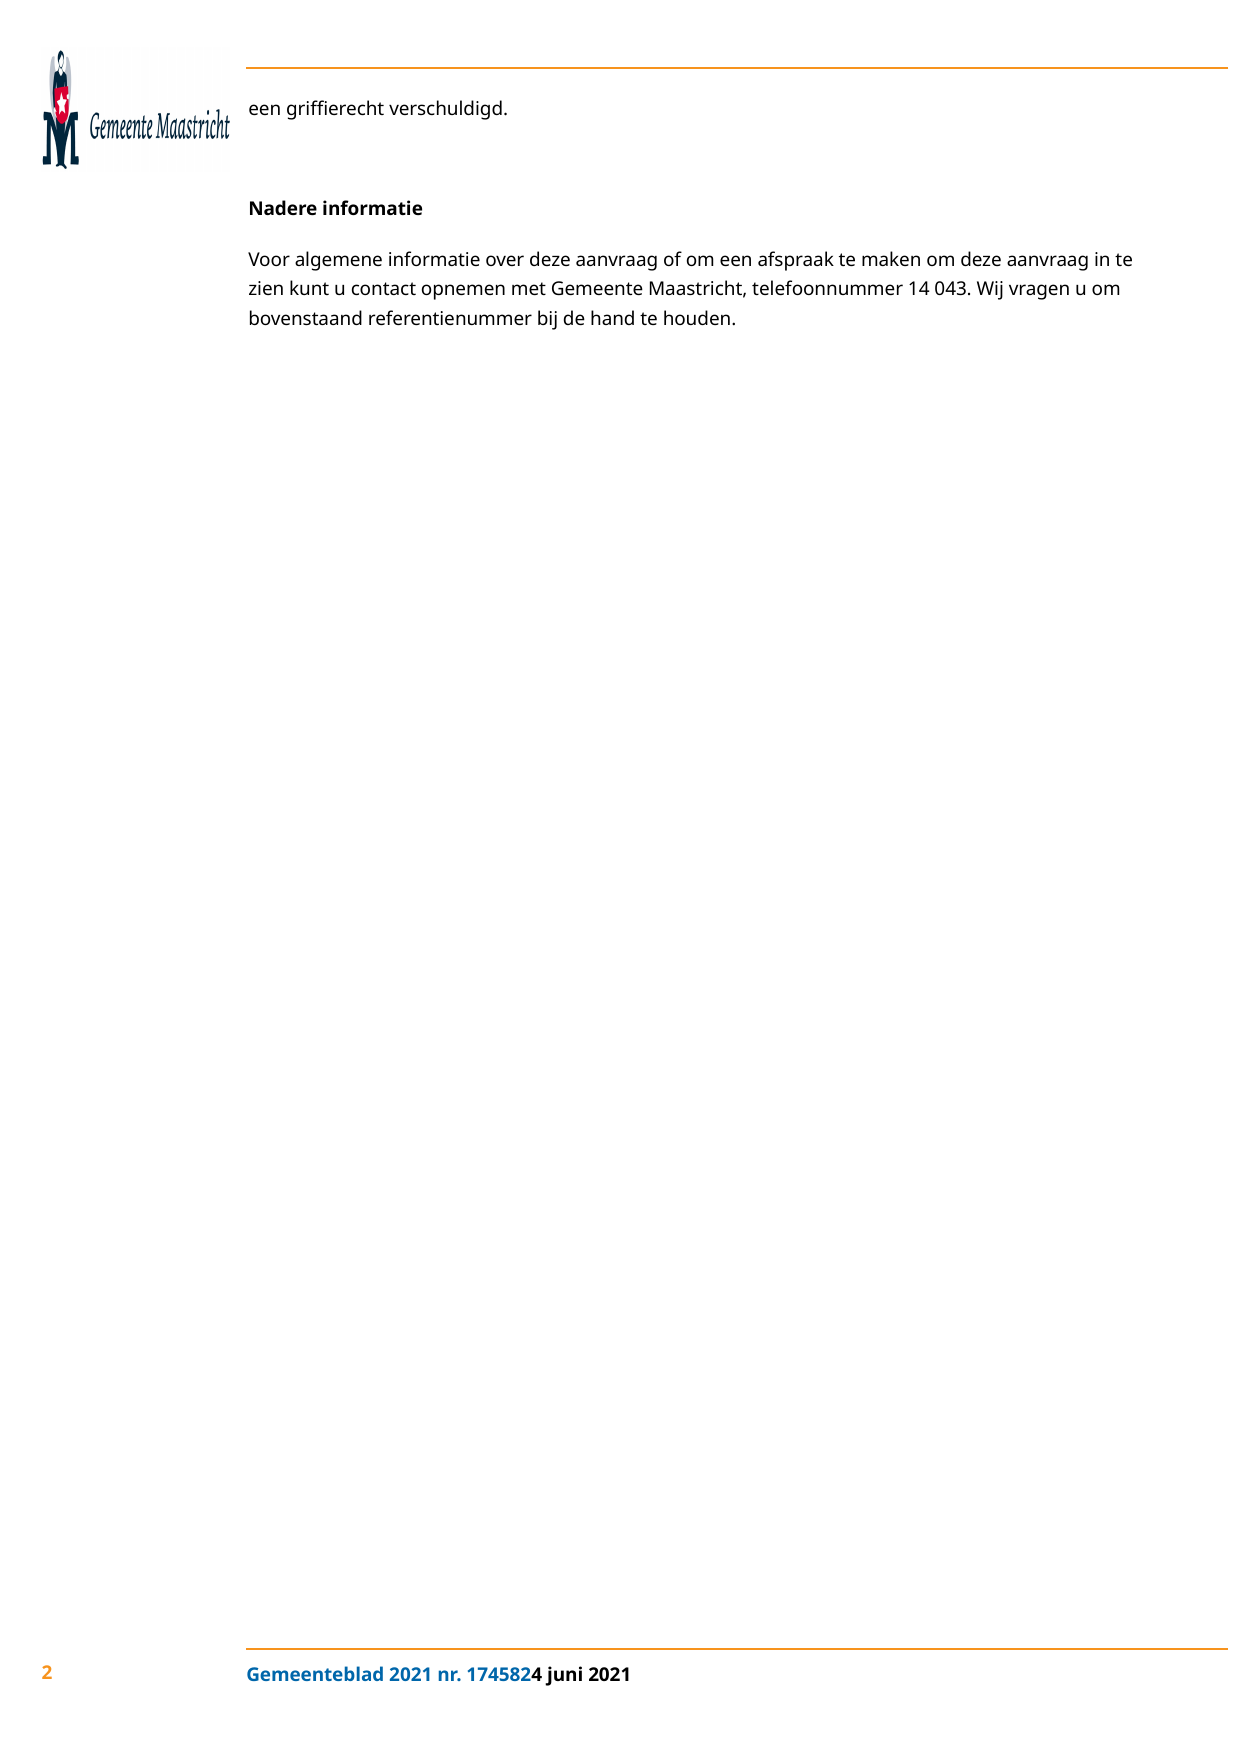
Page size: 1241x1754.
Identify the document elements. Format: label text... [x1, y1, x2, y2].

picture [41, 47, 231, 172]
text een griffierecht verschuldigd. [248, 95, 1152, 121]
text Nadere informatie [248, 196, 1152, 221]
text Voor algemene informatie over deze aanvraag of om een afspraak te maken om deze aanvraag in te zien kunt u contact opnemen met Gemeente Maastricht, telefoonnummer 14 043. Wij vragen u om bovenstaand referentienummer bij de hand te houden. [248, 246, 1152, 331]
